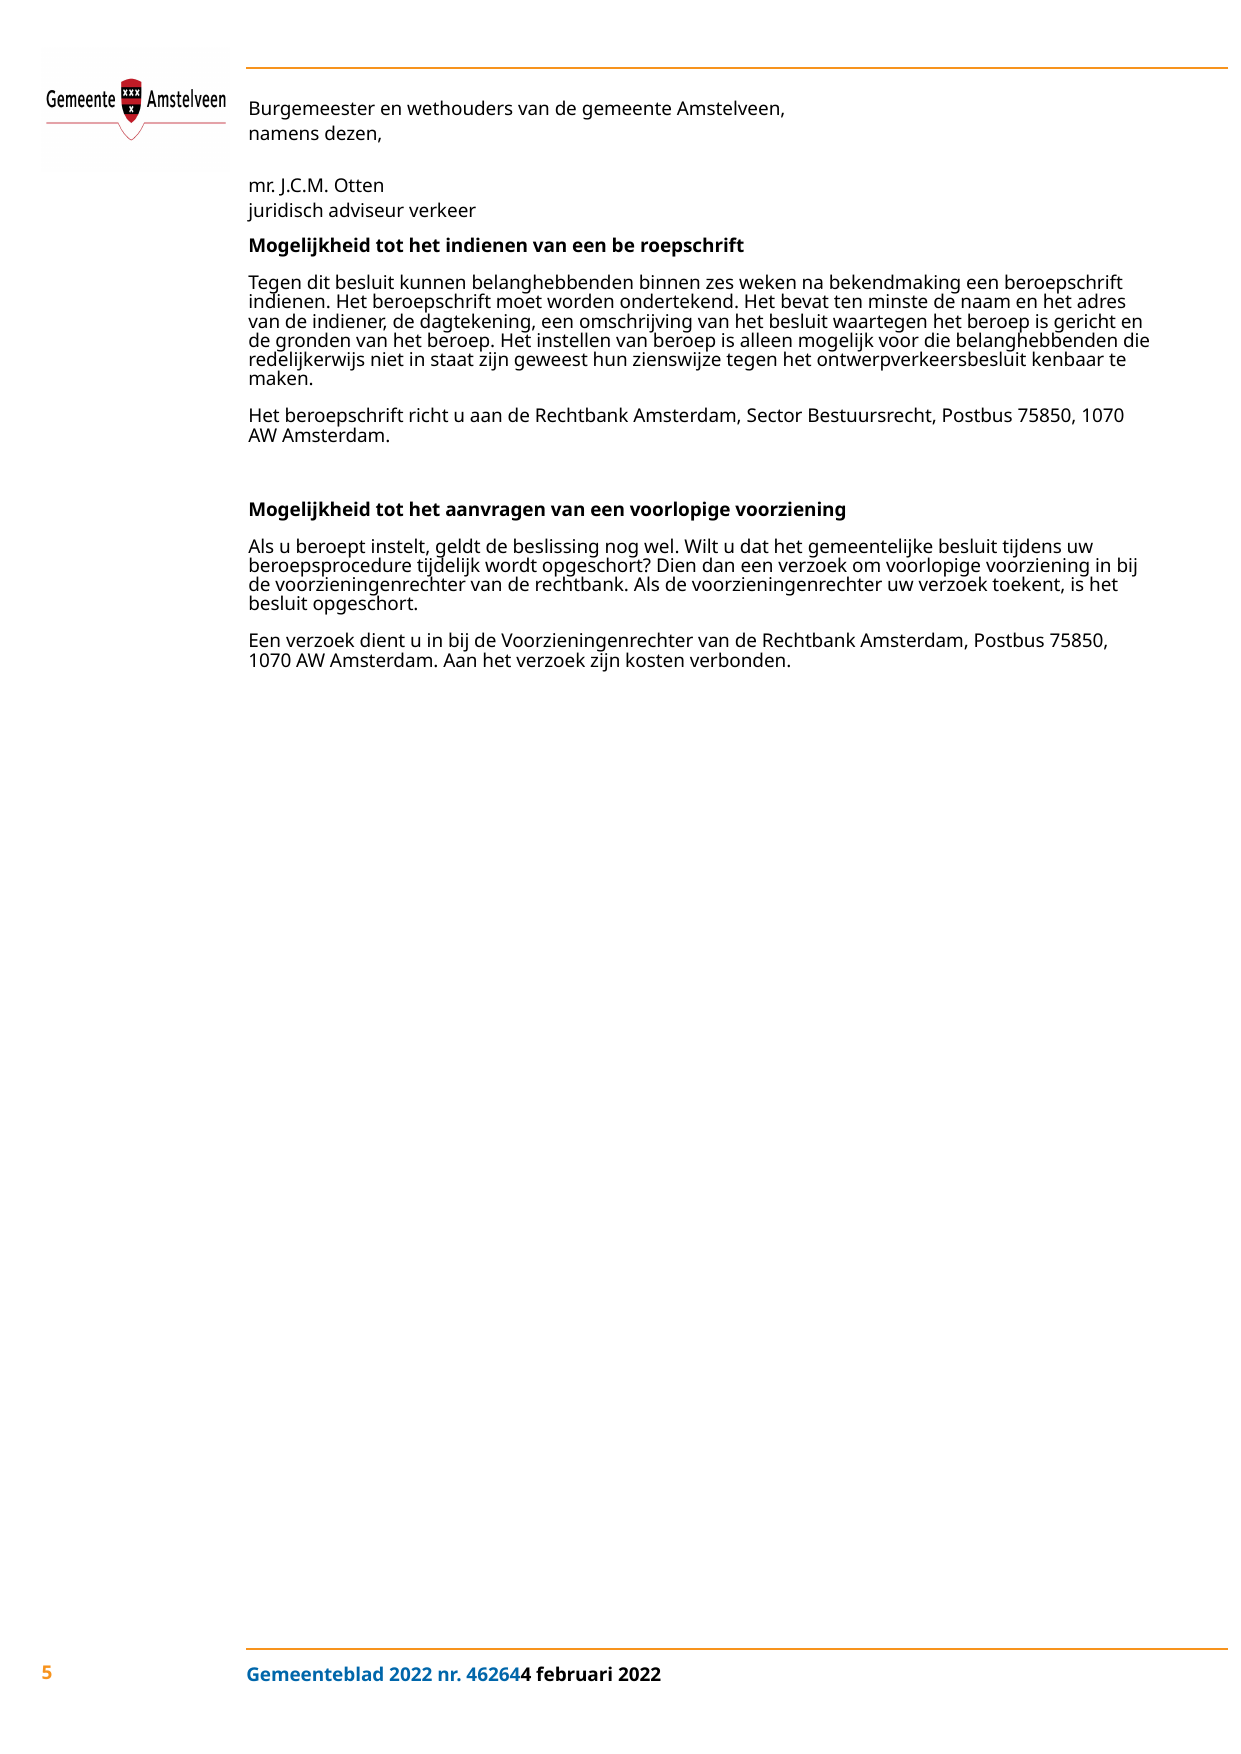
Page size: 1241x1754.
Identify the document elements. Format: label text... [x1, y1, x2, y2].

text Mogelijkheid tot het indienen van een be roepschrift [248, 237, 1152, 256]
text mr. J.C.M. Otten [248, 172, 1152, 198]
text namens dezen, [248, 121, 1152, 146]
text Tegen dit besluit kunnen belanghebbenden binnen zes weken na bekendmaking een beroepschrift indienen. Het beroepschrift moet worden ondertekend. Het bevat ten minste de naam en het adres van de indiener, de dagtekening, een omschrijving van het besluit waartegen het beroep is gericht en de gronden van het beroep. Het instellen van beroep is alleen mogelijk voor die belanghebbenden die redelijkerwijs niet in staat zijn geweest hun zienswijze tegen het ontwerpverkeersbesluit kenbaar te maken. [248, 274, 1152, 390]
picture [41, 47, 231, 172]
text juridisch adviseur verkeer [248, 198, 1152, 223]
text Als u beroept instelt, geldt de beslissing nog wel. Wilt u dat het gemeentelijke besluit tijdens uw beroepsprocedure tijdelijk wordt opgeschort? Dien dan een verzoek om voorlopige voorziening in bij de voorzieningenrechter van de rechtbank. Als de voorzieningenrechter uw verzoek toekent, is het besluit opgeschort. [248, 538, 1152, 615]
text Mogelijkheid tot het aanvragen van een voorlopige voorziening [248, 501, 1152, 520]
text Burgemeester en wethouders van de gemeente Amstelveen, [248, 95, 1152, 121]
text Een verzoek dient u in bij de Voorzieningenrechter van de Rechtbank Amsterdam, Postbus 75850, 1070 AW Amsterdam. Aan het verzoek zijn kosten verbonden. [248, 632, 1152, 671]
text Het beroepschrift richt u aan de Rechtbank Amsterdam, Sector Bestuursrecht, Postbus 75850, 1070 AW Amsterdam. [248, 407, 1152, 446]
